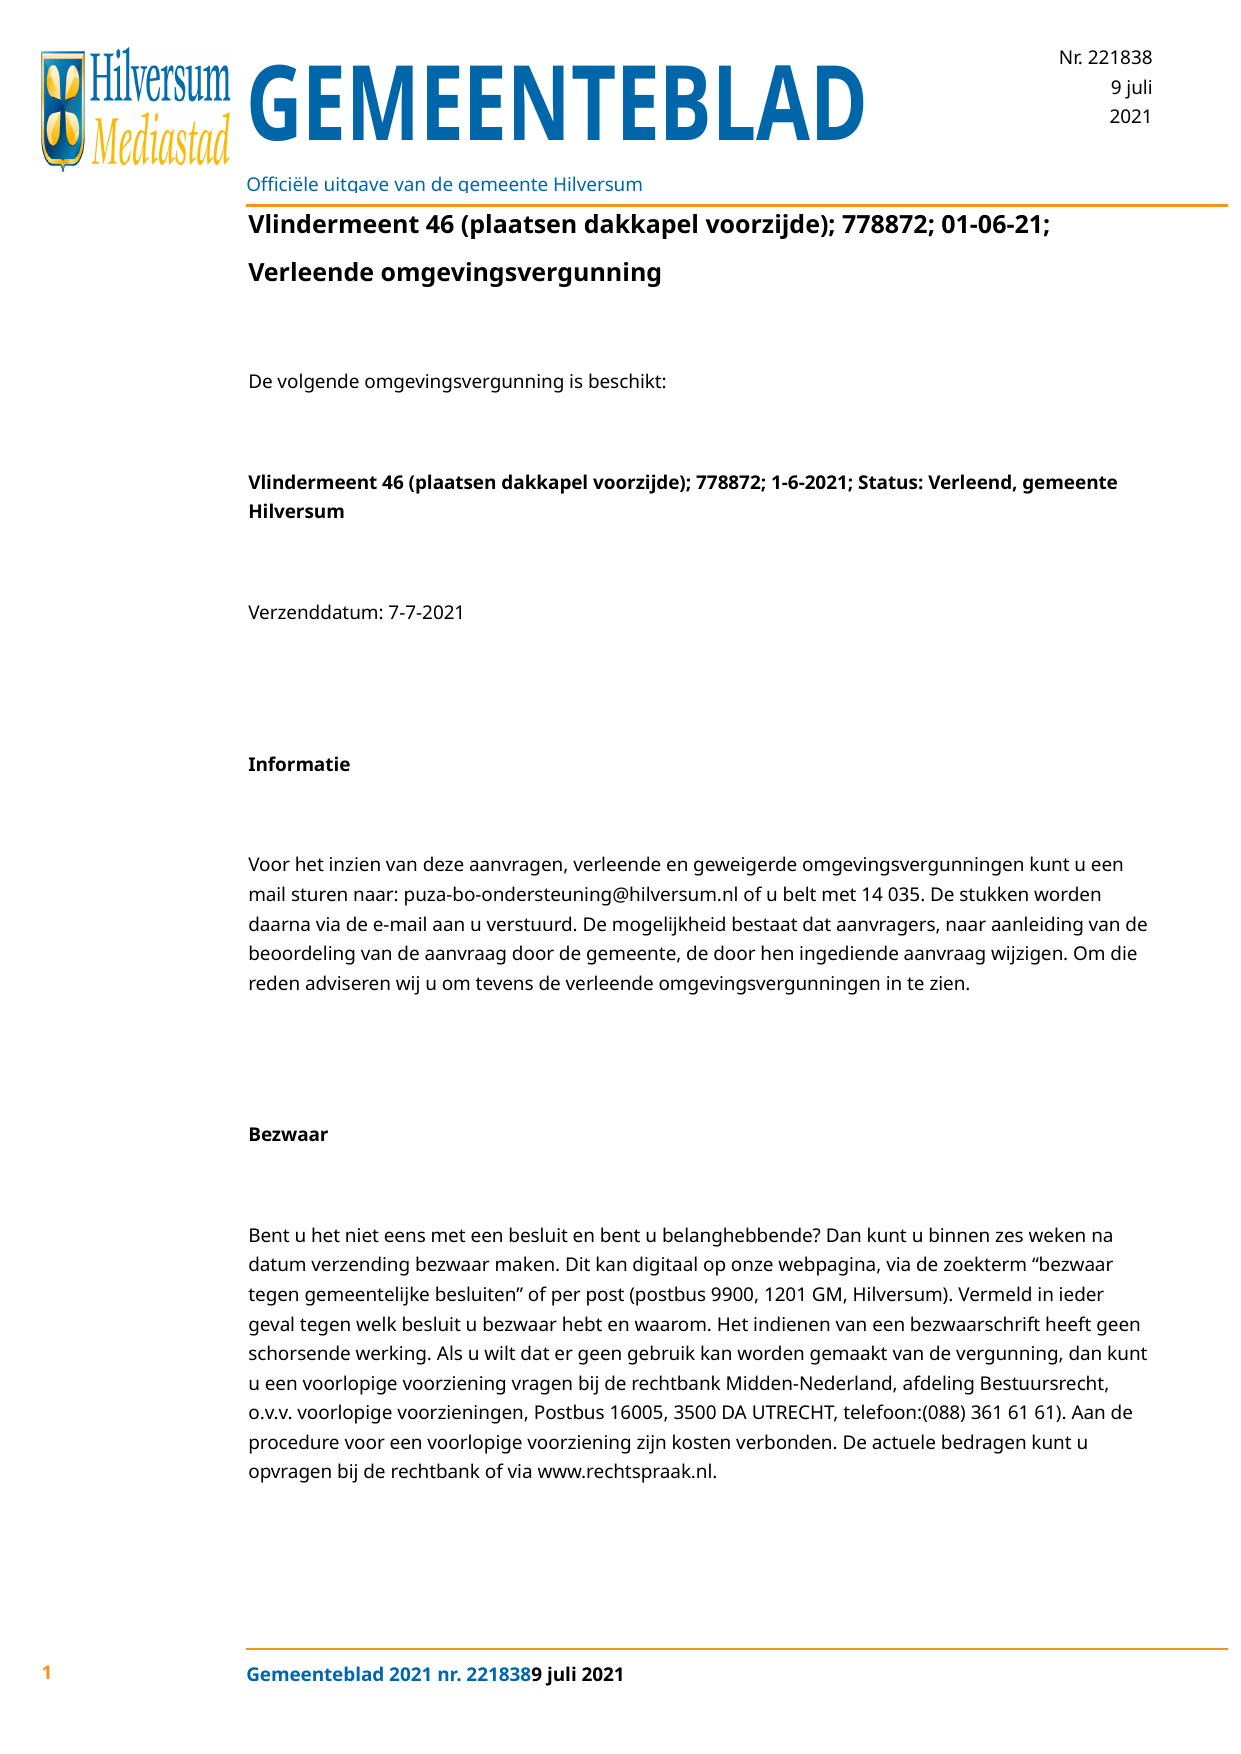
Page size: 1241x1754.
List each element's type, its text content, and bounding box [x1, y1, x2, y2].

text Vlindermeent 46 (plaatsen dakkapel voorzijde); 778872; 1-6-2021; Status: Verleend, gemeente Hilversum [248, 469, 1152, 524]
picture [41, 47, 231, 172]
text Voor het inzien van deze aanvragen, verleende en geweigerde omgevingsvergunningen kunt u een mail sturen naar: puza-bo-ondersteuning@hilversum.nl of u belt met 14 035. De stukken worden daarna via de e-mail aan u verstuurd. De mogelijkheid bestaat dat aanvragers, naar aanleiding van de beoordeling van de aanvraag door de gemeente, de door hen ingediende aanvraag wijzigen. Om die reden adviseren wij u om tevens de verleende omgevingsvergunningen in te zien. [248, 852, 1152, 996]
text Informatie [248, 751, 1152, 777]
text Vlindermeent 46 (plaatsen dakkapel voorzijde); 778872; 01-06-21; Verleende omgevingsvergunning [248, 207, 1152, 288]
text Bezwaar [248, 1121, 1152, 1147]
text Bent u het niet eens met een besluit en bent u belanghebbende? Dan kunt u binnen zes weken na datum verzending bezwaar maken. Dit kan digitaal op onze webpagina, via de zoekterm “bezwaar tegen gemeentelijke besluiten” of per post (postbus 9900, 1201 GM, Hilversum). Vermeld in ieder geval tegen welk besluit u bezwaar hebt en waarom. Het indienen van een bezwaarschrift heeft geen schorsende werking. Als u wilt dat er geen gebruik kan worden gemaakt van de vergunning, dan kunt u een voorlopige voorziening vragen bij de rechtbank Midden-Nederland, afdeling Bestuursrecht, o.v.v. voorlopige voorzieningen, Postbus 16005, 3500 DA UTRECHT, telefoon:(088) 361 61 61). Aan de procedure voor een voorlopige voorziening zijn kosten verbonden. De actuele bedragen kunt u opvragen bij de rechtbank of via www.rechtspraak.nl. [248, 1222, 1152, 1484]
text Verzenddatum: 7-7-2021 [248, 599, 1152, 625]
text De volgende omgevingsvergunning is beschikt: [248, 368, 1152, 394]
